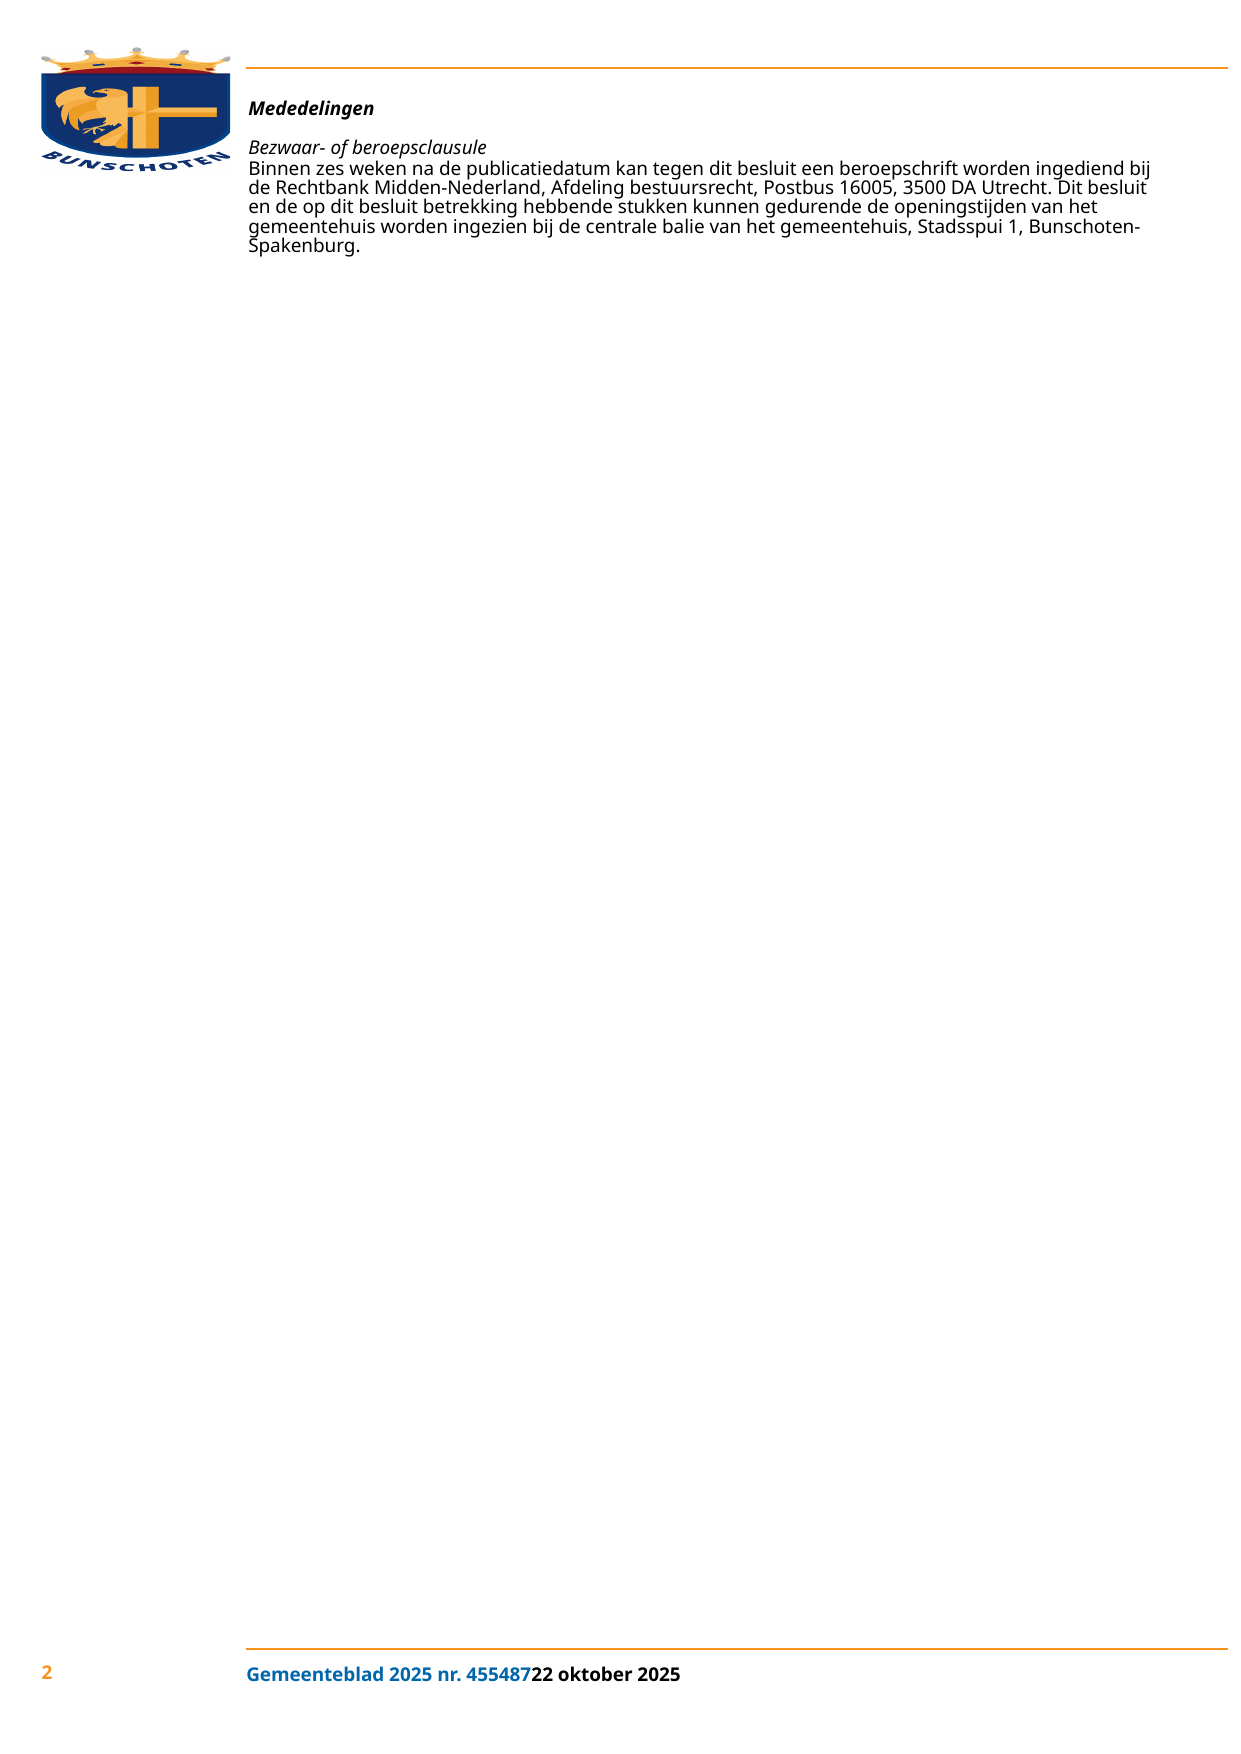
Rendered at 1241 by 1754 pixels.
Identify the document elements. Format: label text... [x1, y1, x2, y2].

text Mededelingen [248, 95, 1152, 121]
picture [41, 47, 231, 172]
text Bezwaar- of beroepsclausule [248, 134, 1152, 160]
text Binnen zes weken na de publicatiedatum kan tegen dit besluit een beroepschrift worden ingediend bij de Rechtbank Midden-Nederland, Afdeling bestuursrecht, Postbus 16005, 3500 DA Utrecht. Dit besluit en de op dit besluit betrekking hebbende stukken kunnen gedurende de openingstijden van het gemeentehuis worden ingezien bij de centrale balie van het gemeentehuis, Stadsspui 1, Bunschoten-Spakenburg. [248, 160, 1152, 256]
